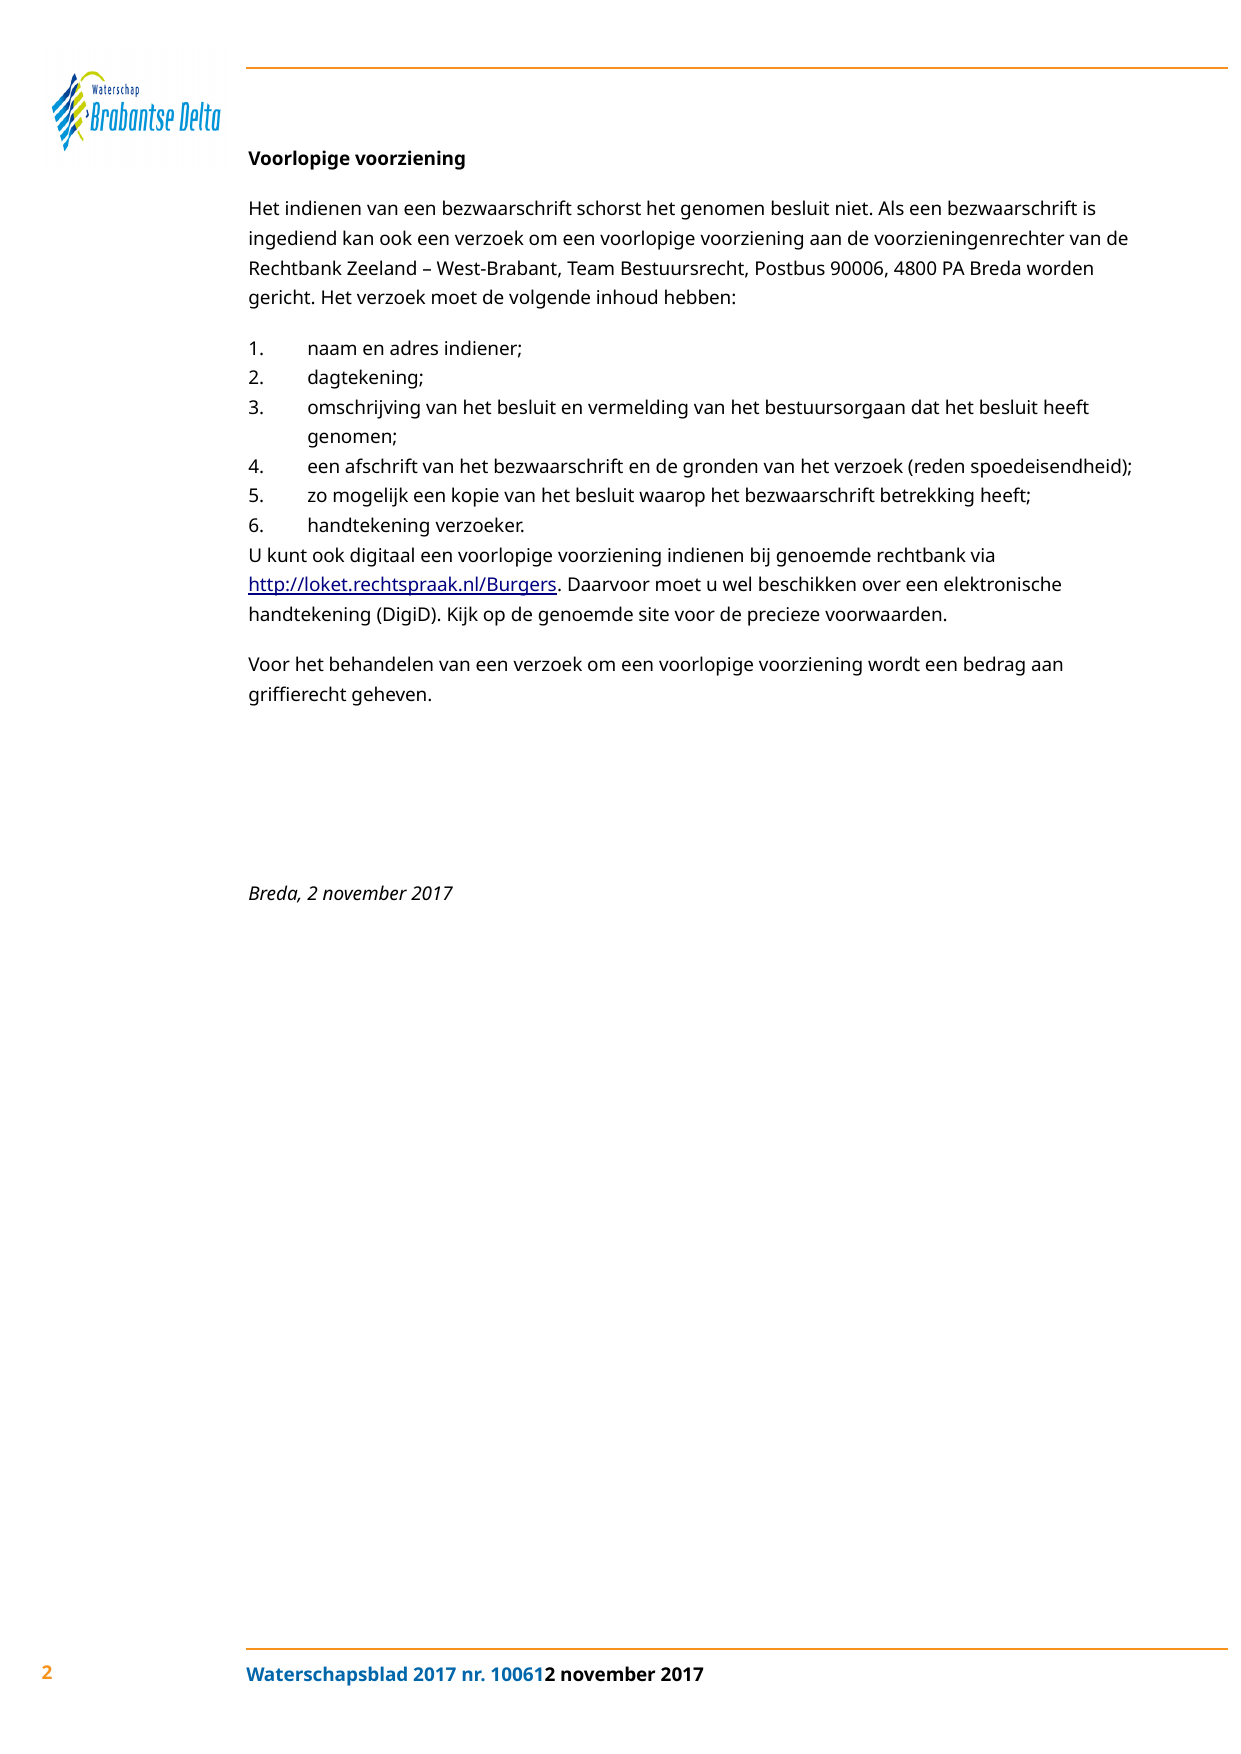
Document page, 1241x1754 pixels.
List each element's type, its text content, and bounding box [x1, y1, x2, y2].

text Voor het behandelen van een verzoek om een voorlopige voorziening wordt een bedrag aan griffierecht geheven. [248, 651, 1152, 707]
list dagtekening; [248, 364, 1152, 390]
text Breda, 2 november 2017 [248, 880, 1152, 906]
list omschrijving van het besluit en vermelding van het bestuursorgaan dat het besluit heeft genomen; [248, 394, 1152, 449]
text U kunt ook digitaal een voorlopige voorziening indienen bij genoemde rechtbank via http://loket.rechtspraak.nl/Burgers. Daarvoor moet u wel beschikken over een elektronische handtekening (DigiD). Kijk op de genoemde site voor de precieze voorwaarden. [248, 542, 1152, 627]
list handtekening verzoeker. [248, 512, 1152, 538]
list zo mogelijk een kopie van het besluit waarop het bezwaarschrift betrekking heeft; [248, 483, 1152, 508]
text Het indienen van een bezwaarschrift schorst het genomen besluit niet. Als een bezwaarschrift is ingediend kan ook een verzoek om een voorlopige voorziening aan de voorzieningenrechter van de Rechtbank Zeeland – West-Brabant, Team Bestuursrecht, Postbus 90006, 4800 PA Breda worden gericht. Het verzoek moet de volgende inhoud hebben: [248, 196, 1152, 310]
text Voorlopige voorziening [248, 145, 1152, 171]
picture [41, 47, 231, 172]
list naam en adres indiener; [248, 335, 1152, 361]
list een afschrift van het bezwaarschrift en de gronden van het verzoek (reden spoedeisendheid); [248, 453, 1152, 479]
